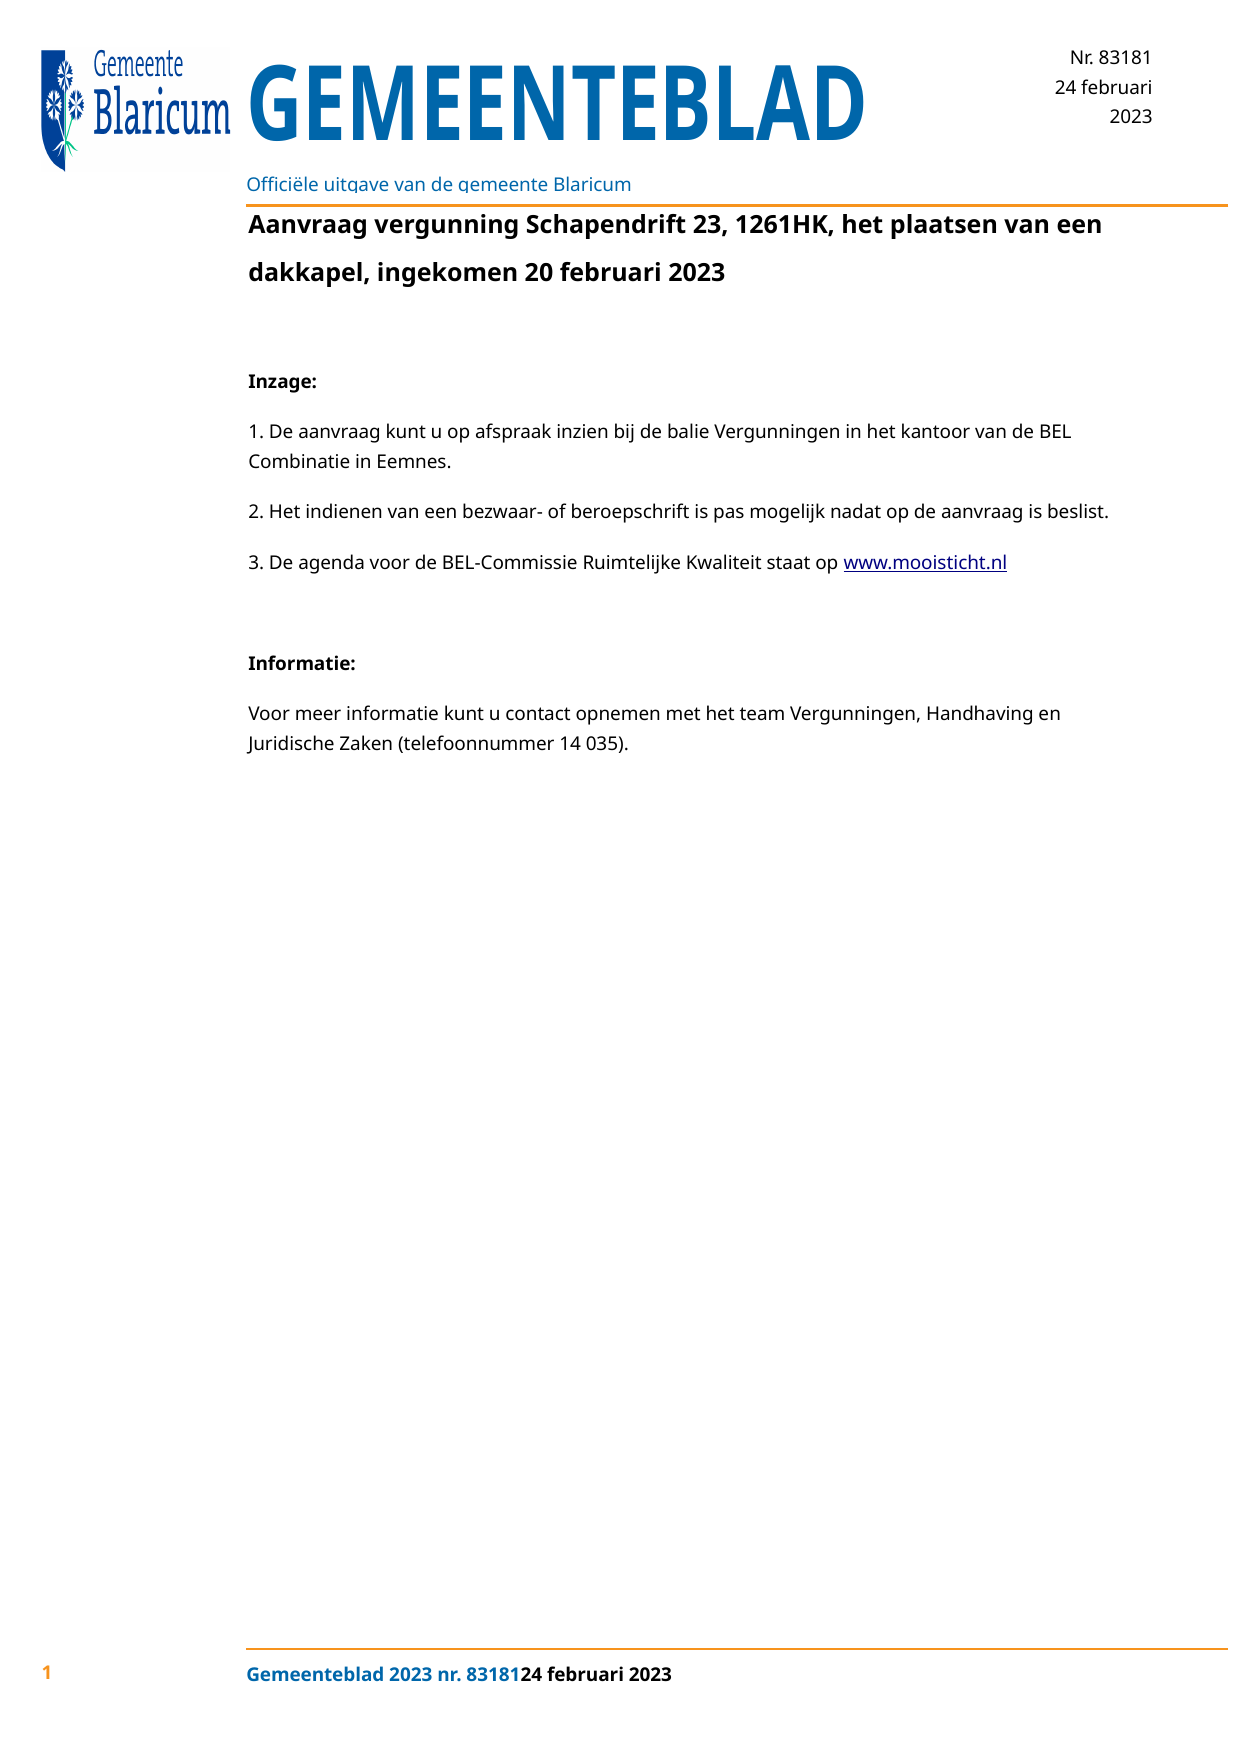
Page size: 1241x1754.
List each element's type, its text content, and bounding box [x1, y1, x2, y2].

text Inzage: [248, 368, 1152, 394]
text Aanvraag vergunning Schapendrift 23, 1261HK, het plaatsen van een dakkapel, ingekomen 20 februari 2023 [248, 207, 1152, 288]
text 1. De aanvraag kunt u op afspraak inzien bij de balie Vergunningen in het kantoor van de BEL Combinatie in Eemnes. [248, 419, 1152, 474]
text 3. De agenda voor de BEL-Commissie Ruimtelijke Kwaliteit staat op www.mooisticht.nl [248, 549, 1152, 575]
text 2. Het indienen van een bezwaar- of beroepschrift is pas mogelijk nadat op de aanvraag is beslist. [248, 499, 1152, 524]
picture [41, 47, 231, 172]
text Informatie: [248, 650, 1152, 676]
text Voor meer informatie kunt u contact opnemen met het team Vergunningen, Handhaving en Juridische Zaken (telefoonnummer 14 035). [248, 700, 1152, 756]
